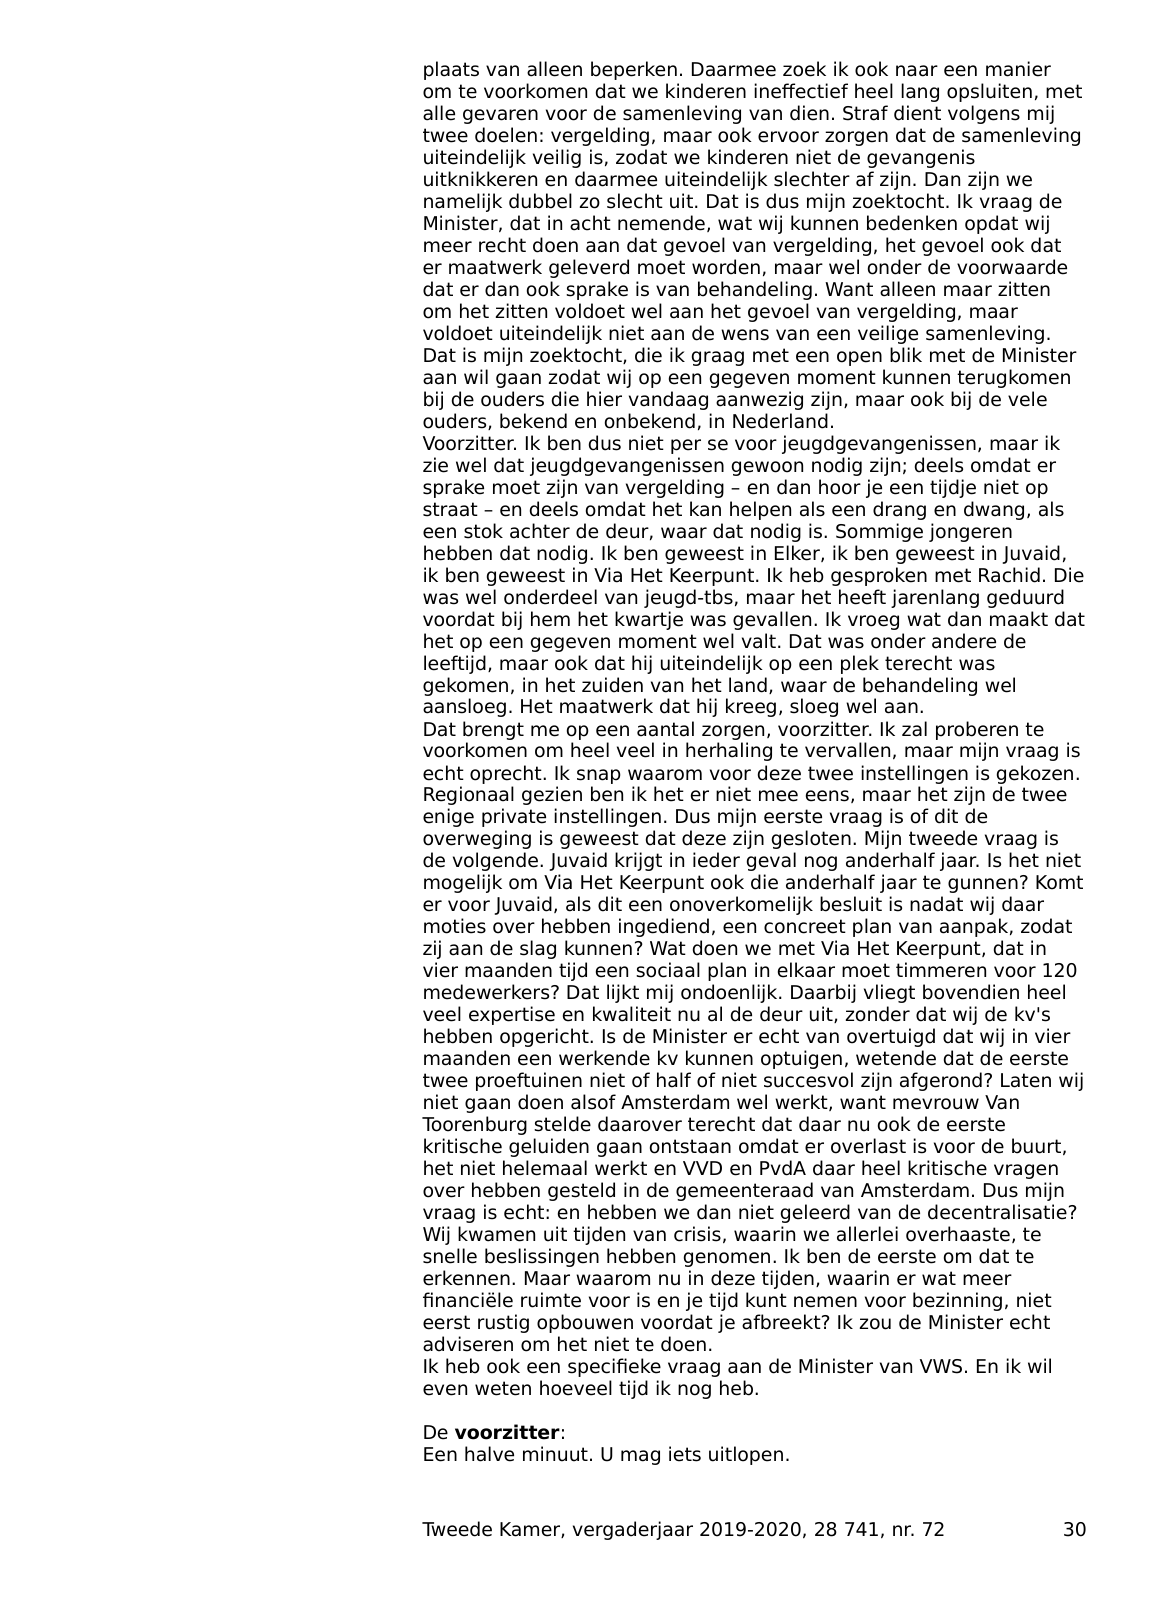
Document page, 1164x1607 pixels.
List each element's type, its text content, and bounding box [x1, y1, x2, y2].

text plaats van alleen beperken. Daarmee zoek ik ook naar een manier om te voorkomen dat we kinderen ineffectief heel lang opsluiten, met alle gevaren voor de samenleving van dien. Straf dient volgens mij twee doelen: vergelding, maar ook ervoor zorgen dat de samenleving uiteindelijk veilig is, zodat we kinderen niet de gevangenis uitknikkeren en daarmee uiteindelijk slechter af zijn. Dan zijn we namelijk dubbel zo slecht uit. Dat is dus mijn zoektocht. Ik vraag de Minister, dat in acht nemende, wat wij kunnen bedenken opdat wij meer recht doen aan dat gevoel van vergelding, het gevoel ook dat er maatwerk geleverd moet worden, maar wel onder de voorwaarde dat er dan ook sprake is van behandeling. Want alleen maar zitten om het zitten voldoet wel aan het gevoel van vergelding, maar voldoet uiteindelijk niet aan de wens van een veilige samenleving. Dat is mijn zoektocht, die ik graag met een open blik met de Minister aan wil gaan zodat wij op een gegeven moment kunnen terugkomen bij de ouders die hier vandaag aanwezig zijn, maar ook bij de vele ouders, bekend en onbekend, in Nederland. [422, 59, 1087, 433]
text Voorzitter. Ik ben dus niet per se voor jeugdgevangenissen, maar ik zie wel dat jeugdgevangenissen gewoon nodig zijn; deels omdat er sprake moet zijn van vergelding – en dan hoor je een tijdje niet op straat – en deels omdat het kan helpen als een drang en dwang, als een stok achter de deur, waar dat nodig is. Sommige jongeren hebben dat nodig. Ik ben geweest in Elker, ik ben geweest in Juvaid, ik ben geweest in Via Het Keerpunt. Ik heb gesproken met Rachid. Die was wel onderdeel van jeugd-tbs, maar het heeft jarenlang geduurd voordat bij hem het kwartje was gevallen. Ik vroeg wat dan maakt dat het op een gegeven moment wel valt. Dat was onder andere de leeftijd, maar ook dat hij uiteindelijk op een plek terecht was gekomen, in het zuiden van het land, waar de behandeling wel aansloeg. Het maatwerk dat hij kreeg, sloeg wel aan. [422, 433, 1087, 718]
text Een halve minuut. U mag iets uitlopen. [422, 1444, 1087, 1466]
text Ik heb ook een specifieke vraag aan de Minister van VWS. En ik wil even weten hoeveel tijd ik nog heb. [422, 1356, 1087, 1400]
text De voorzitter: [422, 1422, 1087, 1444]
text Dat brengt me op een aantal zorgen, voorzitter. Ik zal proberen te voorkomen om heel veel in herhaling te vervallen, maar mijn vraag is echt oprecht. Ik snap waarom voor deze twee instellingen is gekozen. Regionaal gezien ben ik het er niet mee eens, maar het zijn de twee enige private instellingen. Dus mijn eerste vraag is of dit de overweging is geweest dat deze zijn gesloten. Mijn tweede vraag is de volgende. Juvaid krijgt in ieder geval nog anderhalf jaar. Is het niet mogelijk om Via Het Keerpunt ook die anderhalf jaar te gunnen? Komt er voor Juvaid, als dit een onoverkomelijk besluit is nadat wij daar moties over hebben ingediend, een concreet plan van aanpak, zodat zij aan de slag kunnen? Wat doen we met Via Het Keerpunt, dat in vier maanden tijd een sociaal plan in elkaar moet timmeren voor 120 medewerkers? Dat lijkt mij ondoenlijk. Daarbij vliegt bovendien heel veel expertise en kwaliteit nu al de deur uit, zonder dat wij de kv's hebben opgericht. Is de Minister er echt van overtuigd dat wij in vier maanden een werkende kv kunnen optuigen, wetende dat de eerste twee proeftuinen niet of half of niet succesvol zijn afgerond? Laten wij niet gaan doen alsof Amsterdam wel werkt, want mevrouw Van Toorenburg stelde daarover terecht dat daar nu ook de eerste kritische geluiden gaan ontstaan omdat er overlast is voor de buurt, het niet helemaal werkt en VVD en PvdA daar heel kritische vragen over hebben gesteld in de gemeenteraad van Amsterdam. Dus mijn vraag is echt: en hebben we dan niet geleerd van de decentralisatie? Wij kwamen uit tijden van crisis, waarin we allerlei overhaaste, te snelle beslissingen hebben genomen. Ik ben de eerste om dat te erkennen. Maar waarom nu in deze tijden, waarin er wat meer financiële ruimte voor is en je tijd kunt nemen voor bezinning, niet eerst rustig opbouwen voordat je afbreekt? Ik zou de Minister echt adviseren om het niet te doen. [422, 718, 1087, 1356]
